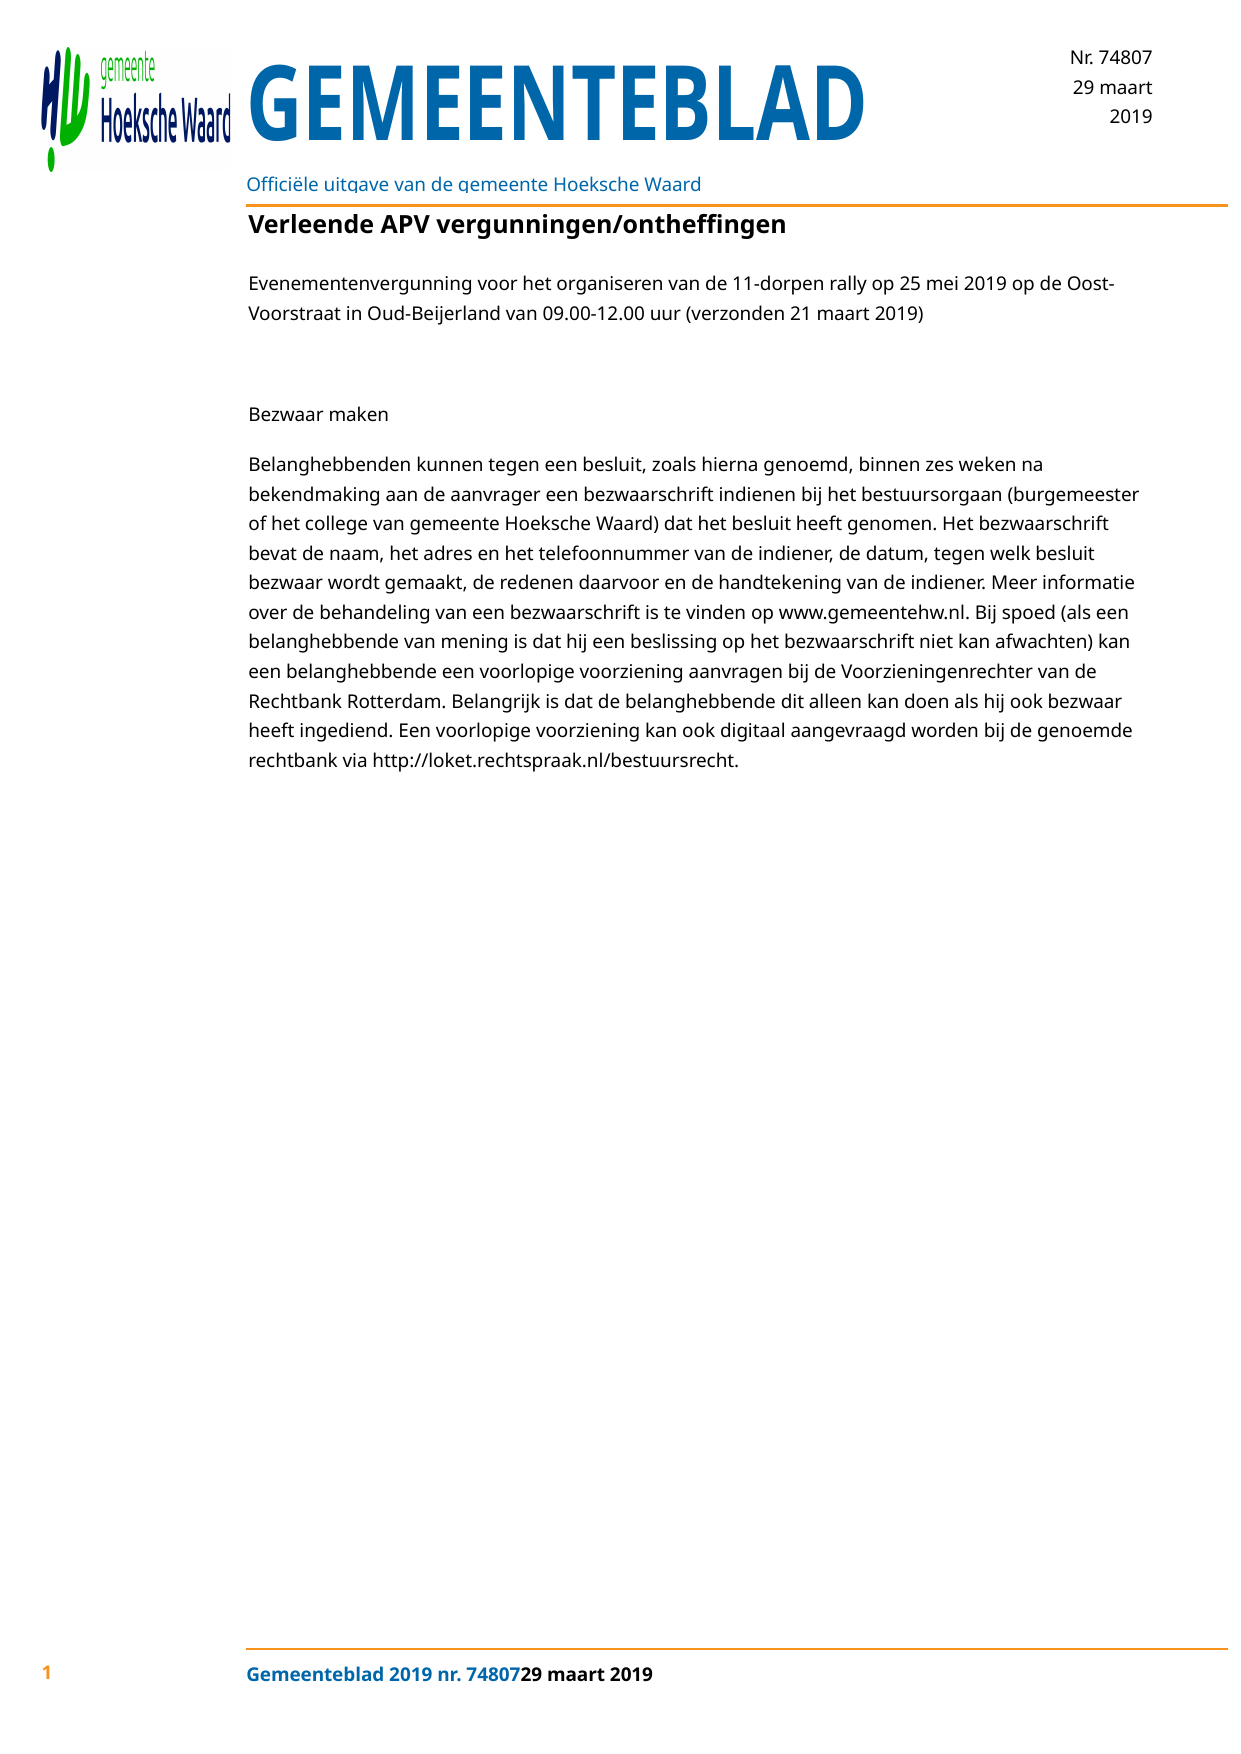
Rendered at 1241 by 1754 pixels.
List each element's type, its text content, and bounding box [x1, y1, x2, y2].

text Belanghebbenden kunnen tegen een besluit, zoals hierna genoemd, binnen zes weken na bekendmaking aan de aanvrager een bezwaarschrift indienen bij het bestuursorgaan (burgemeester of het college van gemeente Hoeksche Waard) dat het besluit heeft genomen. Het bezwaarschrift bevat de naam, het adres en het telefoonnummer van de indiener, de datum, tegen welk besluit bezwaar wordt gemaakt, de redenen daarvoor en de handtekening van de indiener. Meer informatie over de behandeling van een bezwaarschrift is te vinden op www.gemeentehw.nl. Bij spoed (als een belanghebbende van mening is dat hij een beslissing op het bezwaarschrift niet kan afwachten) kan een belanghebbende een voorlopige voorziening aanvragen bij de Voorzieningenrechter van de Rechtbank Rotterdam. Belangrijk is dat de belanghebbende dit alleen kan doen als hij ook bezwaar heeft ingediend. Een voorlopige voorziening kan ook digitaal aangevraagd worden bij de genoemde rechtbank via http://loket.rechtspraak.nl/bestuursrecht. [248, 451, 1152, 773]
text Bezwaar maken [248, 401, 1152, 426]
text Verleende APV vergunningen/ontheffingen [248, 207, 1152, 241]
text Evenementenvergunning voor het organiseren van de 11-dorpen rally op 25 mei 2019 op de Oost-Voorstraat in Oud-Beijerland van 09.00-12.00 uur (verzonden 21 maart 2019) [248, 270, 1152, 326]
picture [41, 47, 231, 172]
